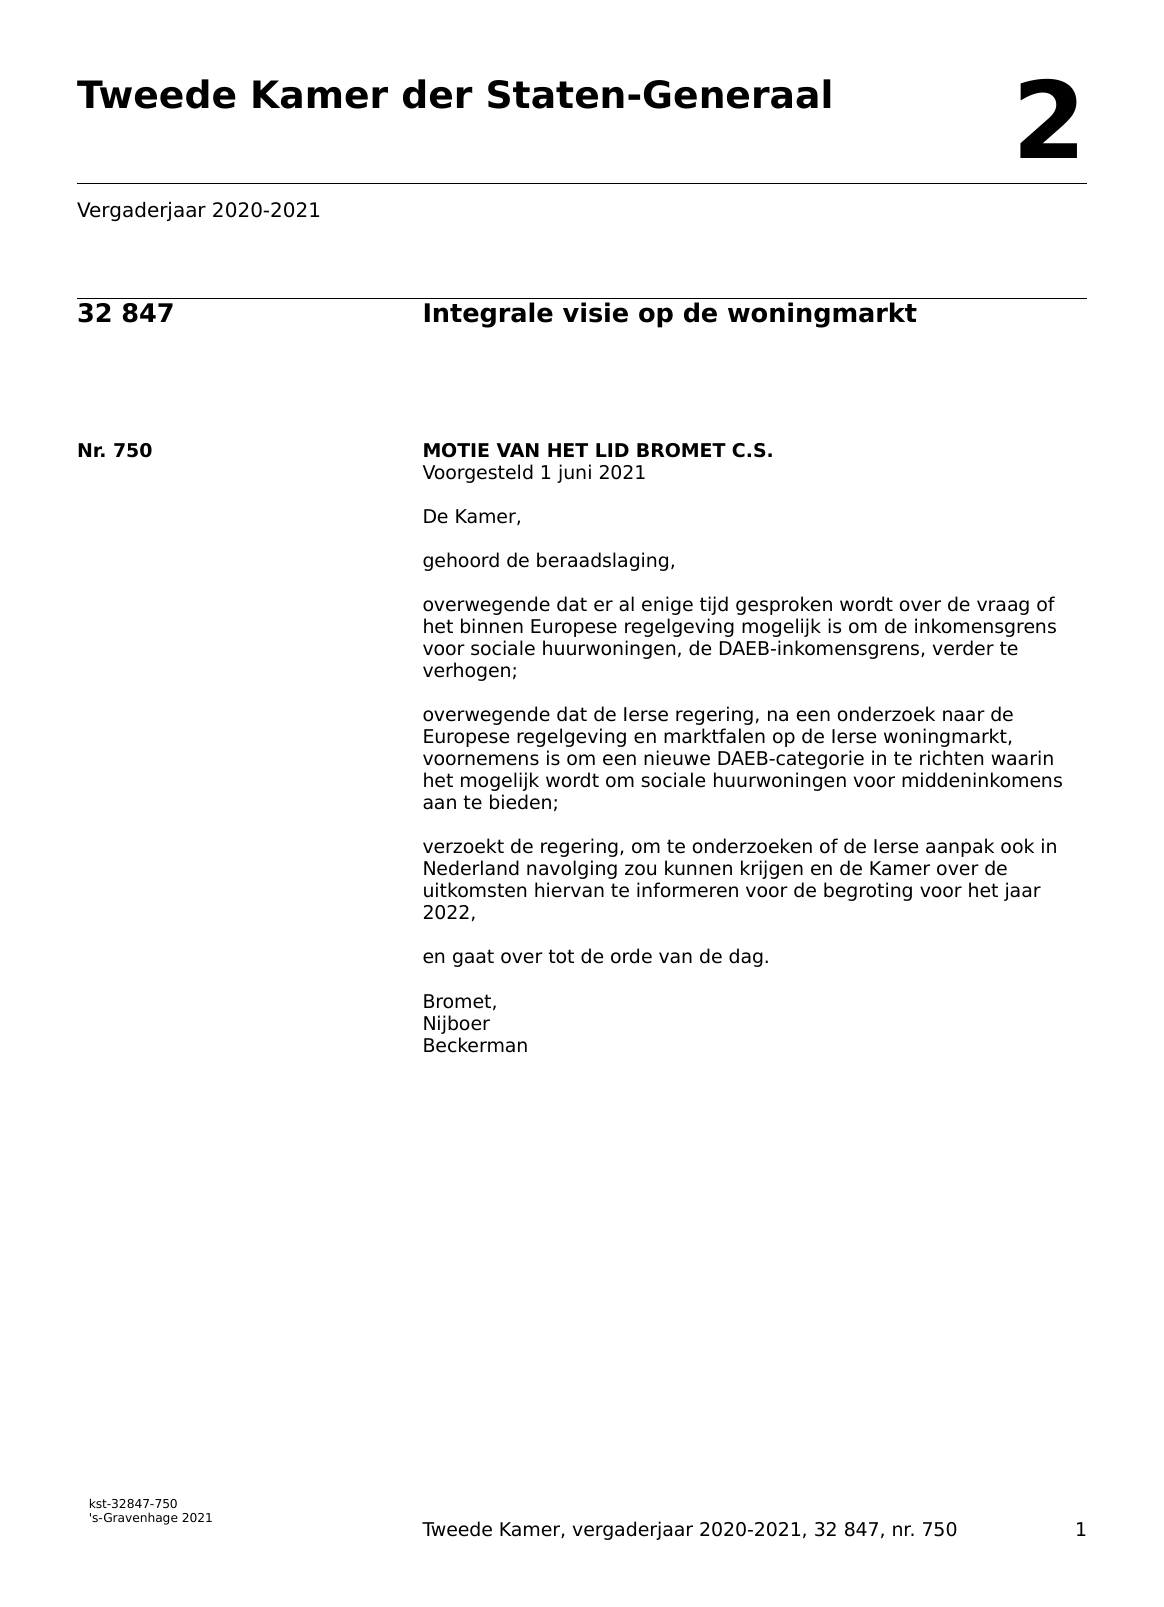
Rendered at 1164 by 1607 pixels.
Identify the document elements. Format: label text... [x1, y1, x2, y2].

text 's-Gravenhage 2021 [88, 1511, 323, 1525]
text Voorgesteld 1 juni 2021 [422, 462, 1087, 484]
table_header Tweede Kamer der Staten-Generaal [77, 59, 886, 183]
text Beckerman [422, 1034, 1087, 1057]
text overwegende dat er al enige tijd gesproken wordt over de vraag of het binnen Europese regelgeving mogelijk is om de inkomensgrens voor sociale huurwoningen, de DAEB-inkomensgrens, verder te verhogen; [422, 594, 1087, 682]
text kst-32847-750 [88, 1497, 323, 1511]
text De Kamer, [422, 506, 1087, 528]
subtitle 32 847 Integrale visie op de woningmarkt [77, 299, 1087, 329]
text Nijboer [422, 1013, 1087, 1034]
text overwegende dat de Ierse regering, na een onderzoek naar de Europese regelgeving en marktfalen op de Ierse woningmarkt, voornemens is om een nieuwe DAEB-categorie in te richten waarin het mogelijk wordt om sociale huurwoningen voor middeninkomens aan te bieden; [422, 704, 1087, 814]
text gehoord de beraadslaging, [422, 550, 1087, 572]
table_cell Vergaderjaar 2020-2021 [77, 184, 1087, 298]
text Bromet, [422, 991, 1087, 1013]
table_header 2 [886, 59, 1087, 183]
subtitle Nr. 750 MOTIE VAN HET LID BROMET C.S. [77, 440, 1087, 462]
text verzoekt de regering, om te onderzoeken of de Ierse aanpak ook in Nederland navolging zou kunnen krijgen en de Kamer over de uitkomsten hiervan te informeren voor de begroting voor het jaar 2022, [422, 836, 1087, 924]
text en gaat over tot de orde van de dag. [422, 946, 1087, 968]
